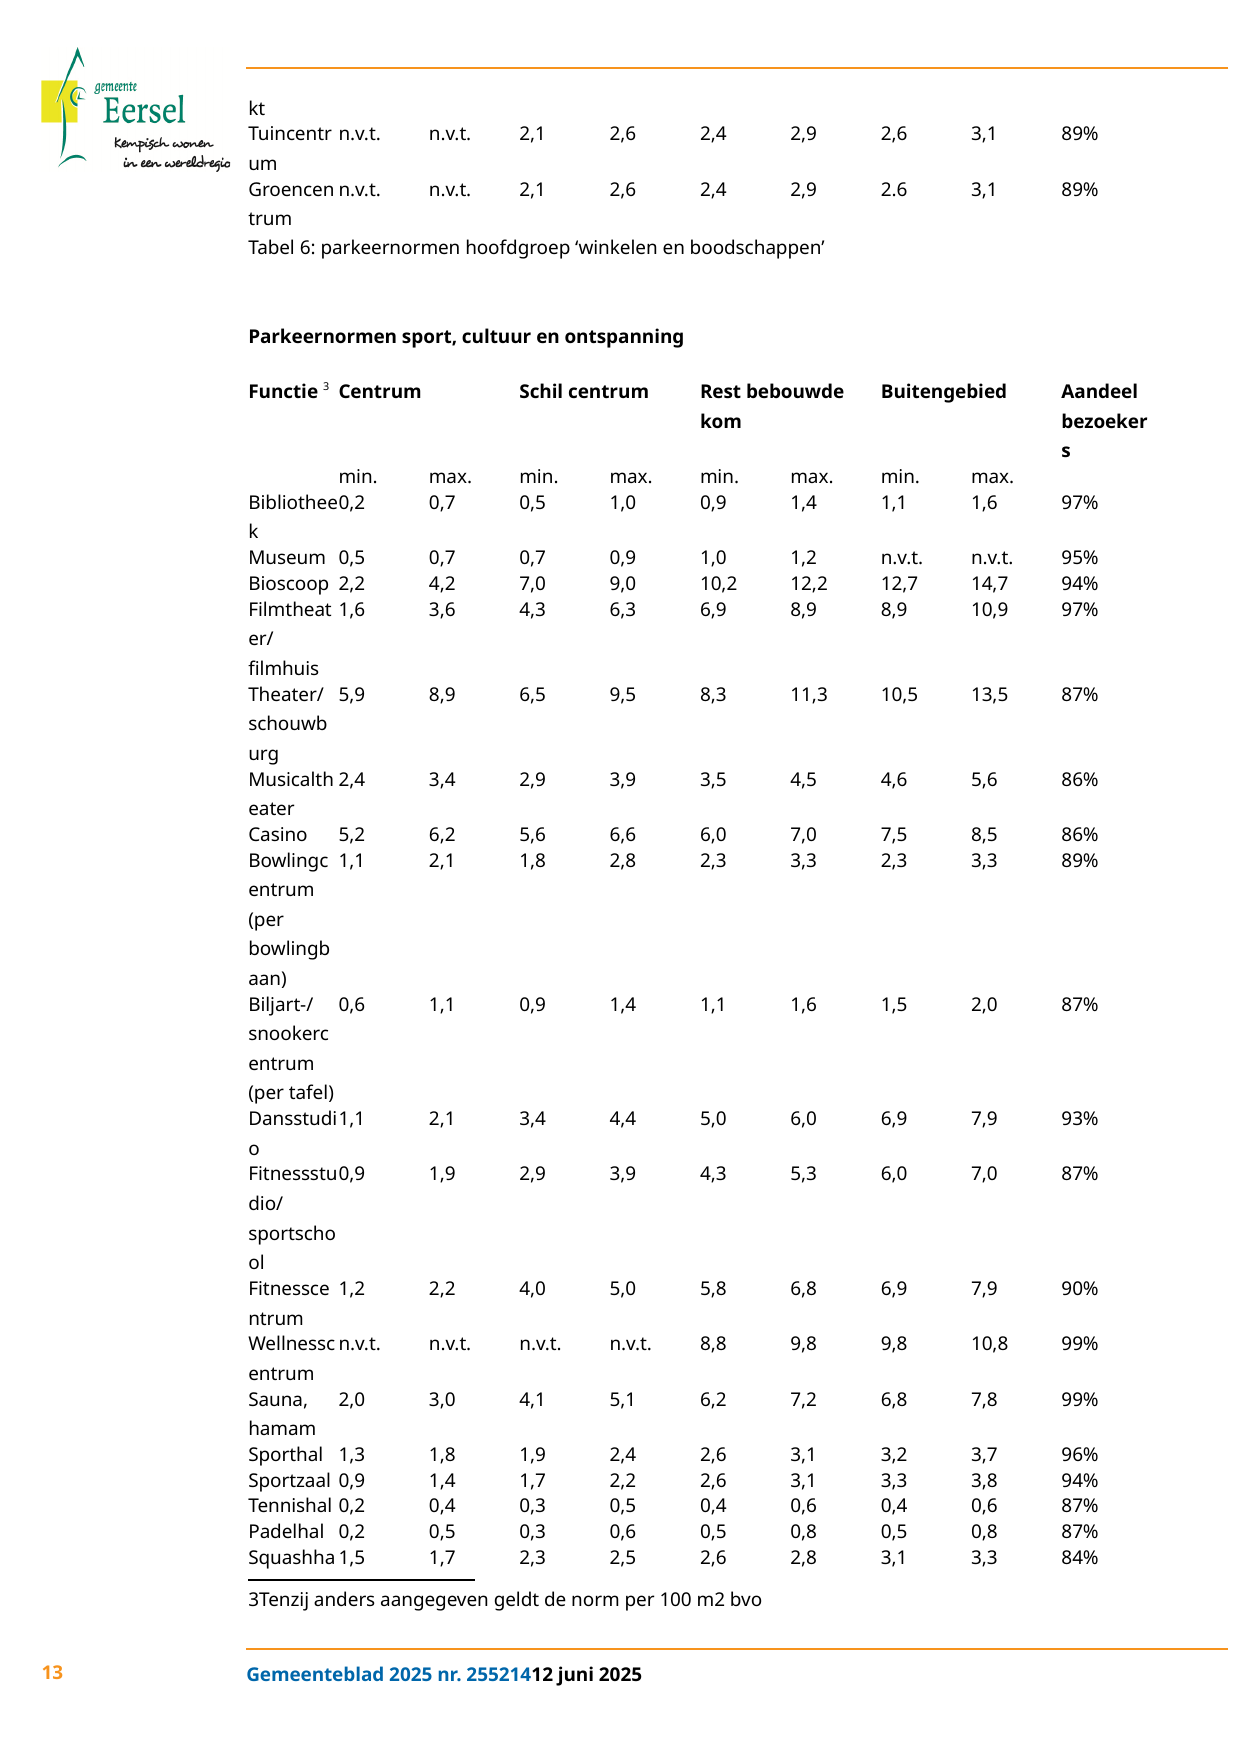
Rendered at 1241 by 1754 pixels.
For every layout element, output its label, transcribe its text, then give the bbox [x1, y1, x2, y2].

table_cell n.v.t. [971, 545, 1061, 570]
table_cell 1,2 [790, 545, 881, 570]
table_cell 0,4 [429, 1493, 519, 1518]
table_cell 5,3 [790, 1161, 881, 1275]
table_cell 0,9 [609, 545, 700, 570]
table_cell 2,1 [519, 176, 609, 231]
table_cell n.v.t. [429, 1330, 519, 1386]
table_cell 3,4 [519, 1105, 609, 1161]
table_cell 4,3 [700, 1161, 790, 1275]
table_cell 87% [1061, 681, 1152, 766]
table_cell 3,1 [971, 176, 1061, 231]
table_cell 93% [1061, 1105, 1152, 1161]
table_cell 10,8 [971, 1330, 1061, 1386]
table_cell Tennishal [248, 1493, 338, 1518]
table_cell 3,3 [971, 847, 1061, 991]
table_cell n.v.t. [429, 176, 519, 231]
table_cell 9,0 [609, 570, 700, 596]
table_cell Wellnesscentrum [248, 1330, 338, 1386]
table_cell min. [700, 464, 790, 489]
table_cell 3,1 [971, 121, 1061, 176]
table_cell 1,9 [519, 1441, 609, 1467]
table_cell 3,1 [790, 1441, 881, 1467]
table_cell 3,5 [700, 766, 790, 821]
table_cell 4,1 [519, 1386, 609, 1441]
table_cell 2,6 [700, 1544, 790, 1570]
table_cell 2,9 [790, 176, 881, 231]
table_cell 3,1 [790, 1467, 881, 1492]
table_cell 97% [1061, 489, 1152, 544]
table_cell Tuincentrum [248, 121, 338, 176]
table_cell 1,6 [790, 991, 881, 1105]
table_cell min. [881, 464, 971, 489]
table_cell 5,6 [971, 766, 1061, 821]
table_cell Sauna, hamam [248, 1386, 338, 1441]
table_cell 1,9 [429, 1161, 519, 1275]
table_cell 5,6 [519, 821, 609, 847]
table_cell 1,1 [429, 991, 519, 1105]
table_cell 5,8 [700, 1275, 790, 1330]
table_cell [248, 464, 338, 489]
table_cell n.v.t. [338, 1330, 429, 1386]
table_cell 7,0 [971, 1161, 1061, 1275]
table_cell 2,1 [429, 847, 519, 991]
table_cell 2,0 [338, 1386, 429, 1441]
table_cell 4,6 [881, 766, 971, 821]
table_cell Museum [248, 545, 338, 570]
table_cell 96% [1061, 1441, 1152, 1467]
table_cell 6,0 [790, 1105, 881, 1161]
table_cell 86% [1061, 766, 1152, 821]
table_cell 6,0 [881, 1161, 971, 1275]
table_cell 0,9 [700, 489, 790, 544]
table_cell min. [519, 464, 609, 489]
table_cell n.v.t. [609, 1330, 700, 1386]
table_cell [338, 95, 429, 121]
table_cell Musicaltheater [248, 766, 338, 821]
table_cell 6,9 [881, 1275, 971, 1330]
table_cell [881, 95, 971, 121]
table_cell 0,6 [609, 1518, 700, 1544]
table_cell 0,5 [700, 1518, 790, 1544]
table_cell 6,6 [609, 821, 700, 847]
table_cell 10,2 [700, 570, 790, 596]
table_cell 1,8 [429, 1441, 519, 1467]
table_cell 7,0 [790, 821, 881, 847]
table_cell 0,5 [338, 545, 429, 570]
table_cell 95% [1061, 545, 1152, 570]
table_cell 2,9 [790, 121, 881, 176]
table_cell 0,8 [790, 1518, 881, 1544]
table_cell 3,9 [609, 1161, 700, 1275]
text Parkeernormen sport, cultuur en ontspanning [248, 323, 1152, 349]
table_cell 1,3 [338, 1441, 429, 1467]
table_cell Dansstudio [248, 1105, 338, 1161]
table_cell 89% [1061, 847, 1152, 991]
table_cell 5,0 [700, 1105, 790, 1161]
table_cell 87% [1061, 1518, 1152, 1544]
table_cell Casino [248, 821, 338, 847]
table_cell Sporthal [248, 1441, 338, 1467]
table_cell 2,1 [519, 121, 609, 176]
table_cell 0,8 [971, 1518, 1061, 1544]
table_cell 1,7 [519, 1467, 609, 1492]
table_cell 8,3 [700, 681, 790, 766]
table_cell 11,3 [790, 681, 881, 766]
table_cell 5,0 [609, 1275, 700, 1330]
table_header Aandeel bezoekers [1061, 379, 1152, 463]
table_cell 89% [1061, 176, 1152, 231]
table_cell 2.6 [881, 176, 971, 231]
table_cell 13,5 [971, 681, 1061, 766]
table_cell 0,6 [338, 991, 429, 1105]
table_cell 1,6 [971, 489, 1061, 544]
table_cell [700, 95, 790, 121]
table_cell 1,4 [429, 1467, 519, 1492]
table_cell 7,8 [971, 1386, 1061, 1441]
table_cell 1,1 [338, 1105, 429, 1161]
table_cell 2,2 [609, 1467, 700, 1492]
table_cell 6,3 [609, 596, 700, 681]
table_cell 2,4 [609, 1441, 700, 1467]
table_cell 9,8 [881, 1330, 971, 1386]
table_cell 0,4 [700, 1493, 790, 1518]
table_cell Fitnessstudio/ sportschool [248, 1161, 338, 1275]
table_cell min. [338, 464, 429, 489]
table_cell 14,7 [971, 570, 1061, 596]
table_cell Fitnesscentrum [248, 1275, 338, 1330]
table_cell 0,2 [338, 1493, 429, 1518]
table_cell 2,9 [519, 1161, 609, 1275]
table_cell 0,9 [519, 991, 609, 1105]
table_cell 2,3 [881, 847, 971, 991]
table_cell 8,9 [790, 596, 881, 681]
table_cell 86% [1061, 821, 1152, 847]
table_cell [429, 95, 519, 121]
table_cell 94% [1061, 1467, 1152, 1492]
table_cell 99% [1061, 1330, 1152, 1386]
table_cell 0,7 [429, 545, 519, 570]
table_cell 9,8 [790, 1330, 881, 1386]
table_cell 8,5 [971, 821, 1061, 847]
table_cell 3,7 [971, 1441, 1061, 1467]
table_cell 10,9 [971, 596, 1061, 681]
table_cell 1,6 [338, 596, 429, 681]
table_cell 2,6 [881, 121, 971, 176]
table_header Schil centrum [519, 379, 700, 463]
table_cell 0,7 [429, 489, 519, 544]
table_cell 0,7 [519, 545, 609, 570]
table_cell max. [429, 464, 519, 489]
table_cell 8,9 [881, 596, 971, 681]
table_header Buitengebied [881, 379, 1061, 463]
table_cell 1,2 [338, 1275, 429, 1330]
table_cell 2,6 [609, 176, 700, 231]
table_cell Biljart-/ snookercentrum (per tafel) [248, 991, 338, 1105]
table_cell 87% [1061, 1161, 1152, 1275]
table_cell kt [248, 95, 338, 121]
table_cell 2,1 [429, 1105, 519, 1161]
table_cell 4,3 [519, 596, 609, 681]
table_cell 2,2 [338, 570, 429, 596]
table_cell 2,2 [429, 1275, 519, 1330]
table_cell 1,4 [790, 489, 881, 544]
table_cell 2,4 [338, 766, 429, 821]
table_cell 6,9 [700, 596, 790, 681]
table_cell 5,9 [338, 681, 429, 766]
table_cell 87% [1061, 991, 1152, 1105]
table_cell 6,9 [881, 1105, 971, 1161]
table_cell 87% [1061, 1493, 1152, 1518]
table_cell 3,9 [609, 766, 700, 821]
table_cell n.v.t. [338, 176, 429, 231]
table_cell 4,0 [519, 1275, 609, 1330]
text Tabel 6: parkeernormen hoofdgroep ‘winkelen en boodschappen’ [248, 234, 1152, 260]
table_cell max. [609, 464, 700, 489]
table_cell 0,5 [429, 1518, 519, 1544]
table_cell 8,9 [429, 681, 519, 766]
table_cell 6,2 [429, 821, 519, 847]
table_cell 0,5 [881, 1518, 971, 1544]
table_cell 97% [1061, 596, 1152, 681]
table_cell 2,6 [700, 1467, 790, 1492]
table_cell 4,5 [790, 766, 881, 821]
table_cell 7,0 [519, 570, 609, 596]
table_cell 6,8 [881, 1386, 971, 1441]
table_cell max. [971, 464, 1061, 489]
table_cell max. [790, 464, 881, 489]
table_cell 7,9 [971, 1105, 1061, 1161]
table_cell 1,7 [429, 1544, 519, 1570]
table_cell 1,8 [519, 847, 609, 991]
table_cell 0,2 [338, 1518, 429, 1544]
table_cell 2,5 [609, 1544, 700, 1570]
table_cell n.v.t. [881, 545, 971, 570]
table_cell 90% [1061, 1275, 1152, 1330]
table_cell 9,5 [609, 681, 700, 766]
table_cell 5,1 [609, 1386, 700, 1441]
table_cell 1,5 [881, 991, 971, 1105]
table_cell 3,3 [790, 847, 881, 991]
table_cell 2,6 [700, 1441, 790, 1467]
table_cell 4,4 [609, 1105, 700, 1161]
table_cell 0,6 [971, 1493, 1061, 1518]
table_cell [1061, 464, 1152, 489]
table_cell 3,3 [881, 1467, 971, 1492]
table_cell 2,8 [790, 1544, 881, 1570]
table_cell Bibliotheek [248, 489, 338, 544]
table_cell Bowlingcentrum (per bowlingbaan) [248, 847, 338, 991]
table_cell 7,9 [971, 1275, 1061, 1330]
table_cell 89% [1061, 121, 1152, 176]
table_cell [971, 95, 1061, 121]
table_cell 0,4 [881, 1493, 971, 1518]
table_cell 1,1 [338, 847, 429, 991]
table_cell Squashha [248, 1544, 338, 1570]
table_cell Sportzaal [248, 1467, 338, 1492]
table_cell 2,3 [700, 847, 790, 991]
table_cell Groencentrum [248, 176, 338, 231]
table_cell 1,4 [609, 991, 700, 1105]
table_cell 2,8 [609, 847, 700, 991]
table_header Centrum [338, 379, 519, 463]
table_cell 99% [1061, 1386, 1152, 1441]
table_cell 6,2 [700, 1386, 790, 1441]
table_cell 10,5 [881, 681, 971, 766]
table_cell 6,0 [700, 821, 790, 847]
table_cell 4,2 [429, 570, 519, 596]
table_cell 0,3 [519, 1493, 609, 1518]
table_cell 7,2 [790, 1386, 881, 1441]
table_cell 2,4 [700, 176, 790, 231]
table_cell n.v.t. [429, 121, 519, 176]
table_cell 0,5 [609, 1493, 700, 1518]
table_cell 94% [1061, 570, 1152, 596]
table_cell 0,3 [519, 1518, 609, 1544]
table_cell [790, 95, 881, 121]
table_cell 7,5 [881, 821, 971, 847]
table_cell 0,6 [790, 1493, 881, 1518]
table_cell 1,1 [881, 489, 971, 544]
table_cell 1,1 [700, 991, 790, 1105]
table_cell 1,5 [338, 1544, 429, 1570]
table_cell 3,0 [429, 1386, 519, 1441]
table_cell 1,0 [609, 489, 700, 544]
table_cell Padelhal [248, 1518, 338, 1544]
table_cell 6,5 [519, 681, 609, 766]
table_cell 6,8 [790, 1275, 881, 1330]
picture [41, 47, 231, 172]
table_cell 0,5 [519, 489, 609, 544]
table_cell Theater/ schouwburg [248, 681, 338, 766]
table_cell 3,2 [881, 1441, 971, 1467]
table_cell 2,4 [700, 121, 790, 176]
table_cell 1,0 [700, 545, 790, 570]
table_cell 3,1 [881, 1544, 971, 1570]
table_cell 3,4 [429, 766, 519, 821]
table_cell 2,3 [519, 1544, 609, 1570]
table_header Rest bebouwde kom [700, 379, 881, 463]
table_cell 0,2 [338, 489, 429, 544]
table_cell 2,0 [971, 991, 1061, 1105]
table_cell 3,8 [971, 1467, 1061, 1492]
table_cell 12,7 [881, 570, 971, 596]
table_cell n.v.t. [519, 1330, 609, 1386]
table_cell n.v.t. [338, 121, 429, 176]
table_cell 84% [1061, 1544, 1152, 1570]
table_cell Bioscoop [248, 570, 338, 596]
table_cell Filmtheater/ filmhuis [248, 596, 338, 681]
table_cell 3,3 [971, 1544, 1061, 1570]
table_cell 2,9 [519, 766, 609, 821]
table_cell 8,8 [700, 1330, 790, 1386]
table_cell 3,6 [429, 596, 519, 681]
table_cell 12,2 [790, 570, 881, 596]
table_cell [519, 95, 609, 121]
table_cell 5,2 [338, 821, 429, 847]
table_header Functie [248, 379, 338, 463]
table_cell 2,6 [609, 121, 700, 176]
table_cell 0,9 [338, 1161, 429, 1275]
table_cell 0,9 [338, 1467, 429, 1492]
table_cell [609, 95, 700, 121]
table_cell [1061, 95, 1152, 121]
